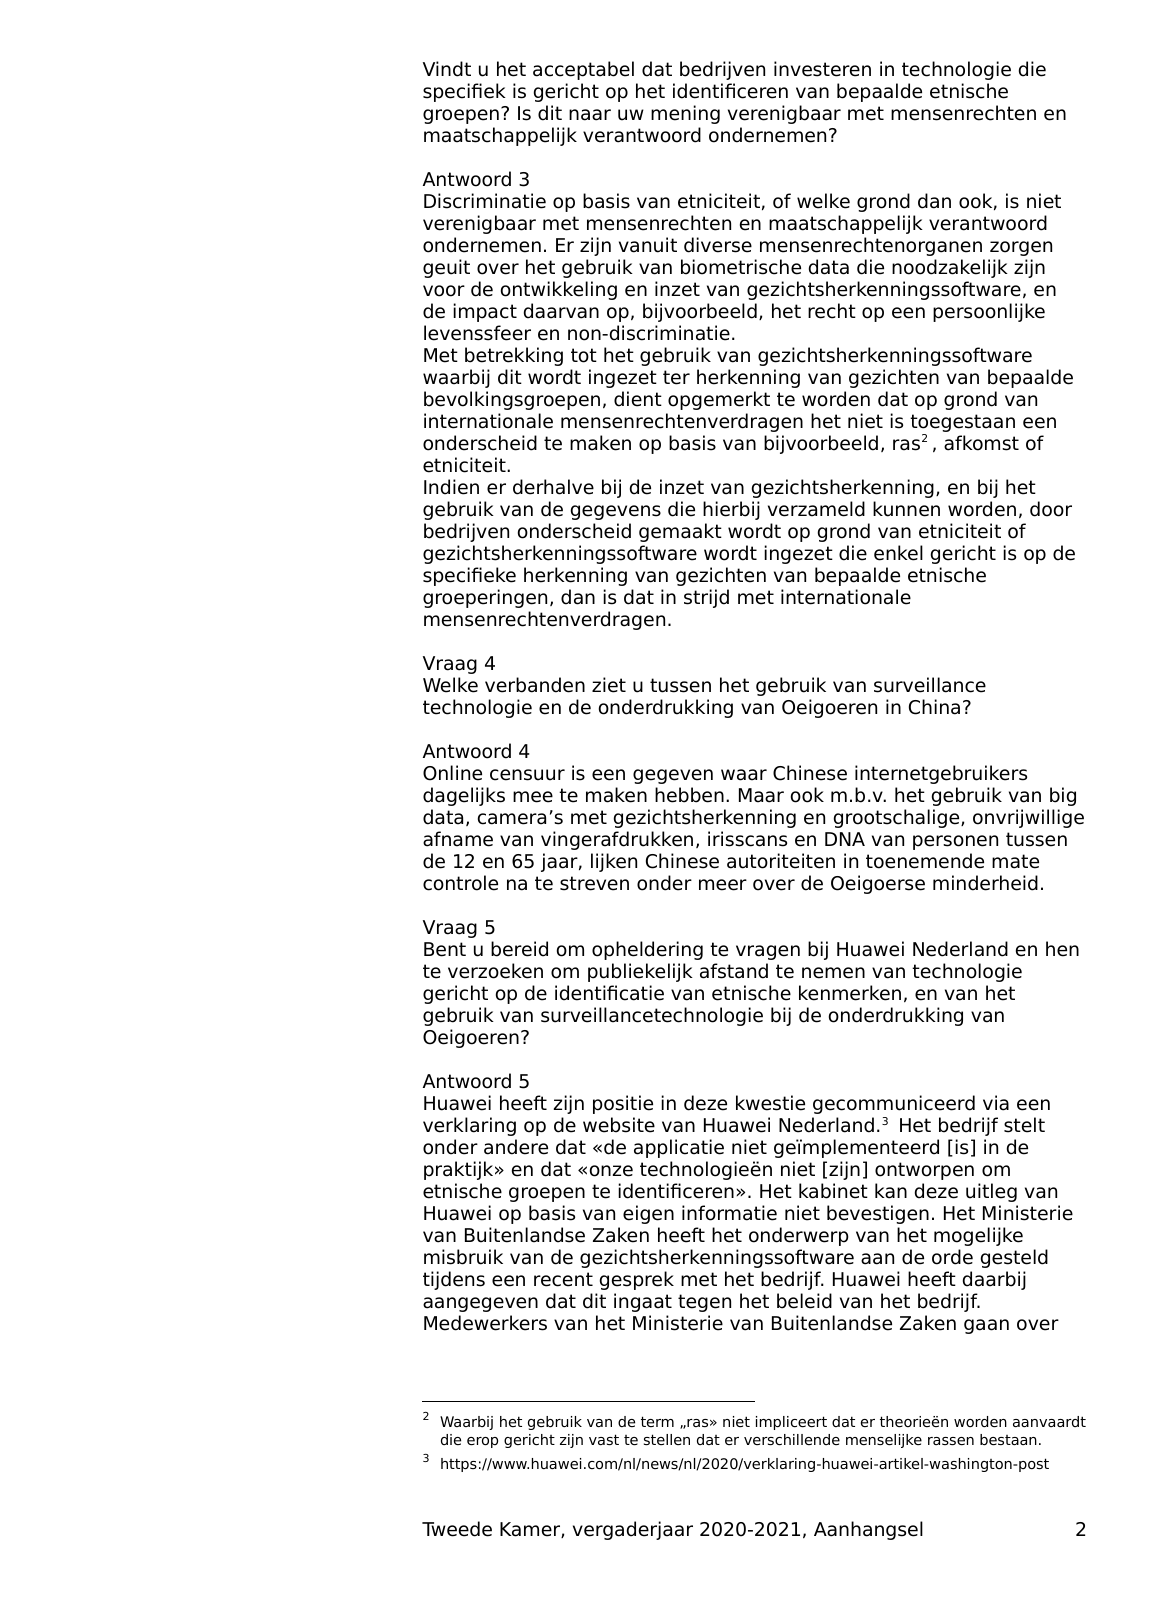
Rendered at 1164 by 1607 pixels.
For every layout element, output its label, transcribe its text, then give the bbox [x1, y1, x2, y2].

text Online censuur is een gegeven waar Chinese internetgebruikers dagelijks mee te maken hebben. Maar ook m.b.v. het gebruik van big data, camera’s met gezichtsherkenning en grootschalige, onvrijwillige afname van vingerafdrukken, irisscans en DNA van personen tussen de 12 en 65 jaar, lijken Chinese autoriteiten in toenemende mate controle na te streven onder meer over de Oeigoerse minderheid. [422, 763, 1087, 895]
text Vindt u het acceptabel dat bedrijven investeren in technologie die specifiek is gericht op het identificeren van bepaalde etnische groepen? Is dit naar uw mening verenigbaar met mensenrechten en maatschappelijk verantwoord ondernemen? [422, 59, 1087, 147]
text Antwoord 5 [422, 1071, 1087, 1093]
text Indien er derhalve bij de inzet van gezichtsherkenning, en bij het gebruik van de gegevens die hierbij verzameld kunnen worden, door bedrijven onderscheid gemaakt wordt op grond van etniciteit of gezichtsherkenningssoftware wordt ingezet die enkel gericht is op de specifieke herkenning van gezichten van bepaalde etnische groeperingen, dan is dat in strijd met internationale mensenrechtenverdragen. [422, 477, 1087, 631]
text Vraag 5 [422, 917, 1087, 939]
text Discriminatie op basis van etniciteit, of welke grond dan ook, is niet verenigbaar met mensenrechten en maatschappelijk verantwoord ondernemen. Er zijn vanuit diverse mensenrechtenorganen zorgen geuit over het gebruik van biometrische data die noodzakelijk zijn voor de ontwikkeling en inzet van gezichtsherkenningssoftware, en de impact daarvan op, bijvoorbeeld, het recht op een persoonlijke levenssfeer en non-discriminatie. [422, 191, 1087, 345]
text Vraag 4 [422, 653, 1087, 675]
text Welke verbanden ziet u tussen het gebruik van surveillance technologie en de onderdrukking van Oeigoeren in China? [422, 675, 1087, 719]
text Waarbij het gebruik van de term „ras» niet impliceert dat er theorieën worden aanvaardt die erop gericht zijn vast te stellen dat er verschillende menselijke rassen bestaan. [422, 1410, 1087, 1449]
text Huawei heeft zijn positie in deze kwestie gecommuniceerd via een verklaring op de website van Huawei Nederland. Het bedrijf stelt onder andere dat «de applicatie niet geïmplementeerd [is] in de praktijk» en dat «onze technologieën niet [zijn] ontworpen om etnische groepen te identificeren». Het kabinet kan deze uitleg van Huawei op basis van eigen informatie niet bevestigen. Het Ministerie van Buitenlandse Zaken heeft het onderwerp van het mogelijke misbruik van de gezichtsherkenningssoftware aan de orde gesteld tijdens een recent gesprek met het bedrijf. Huawei heeft daarbij aangegeven dat dit ingaat tegen het beleid van het bedrijf. Medewerkers van het Ministerie van Buitenlandse Zaken gaan over [422, 1093, 1087, 1335]
text Antwoord 3 [422, 169, 1087, 191]
text Bent u bereid om opheldering te vragen bij Huawei Nederland en hen te verzoeken om publiekelijk afstand te nemen van technologie gericht op de identificatie van etnische kenmerken, en van het gebruik van surveillancetechnologie bij de onderdrukking van Oeigoeren? [422, 939, 1087, 1049]
text https://www.huawei.com/nl/news/nl/2020/verklaring-huawei-artikel-washington-post [422, 1452, 1087, 1474]
text Met betrekking tot het gebruik van gezichtsherkenningssoftware waarbij dit wordt ingezet ter herkenning van gezichten van bepaalde bevolkingsgroepen, dient opgemerkt te worden dat op grond van internationale mensenrechtenverdragen het niet is toegestaan een onderscheid te maken op basis van bijvoorbeeld, ras, afkomst of etniciteit. [422, 345, 1087, 477]
text Antwoord 4 [422, 741, 1087, 763]
